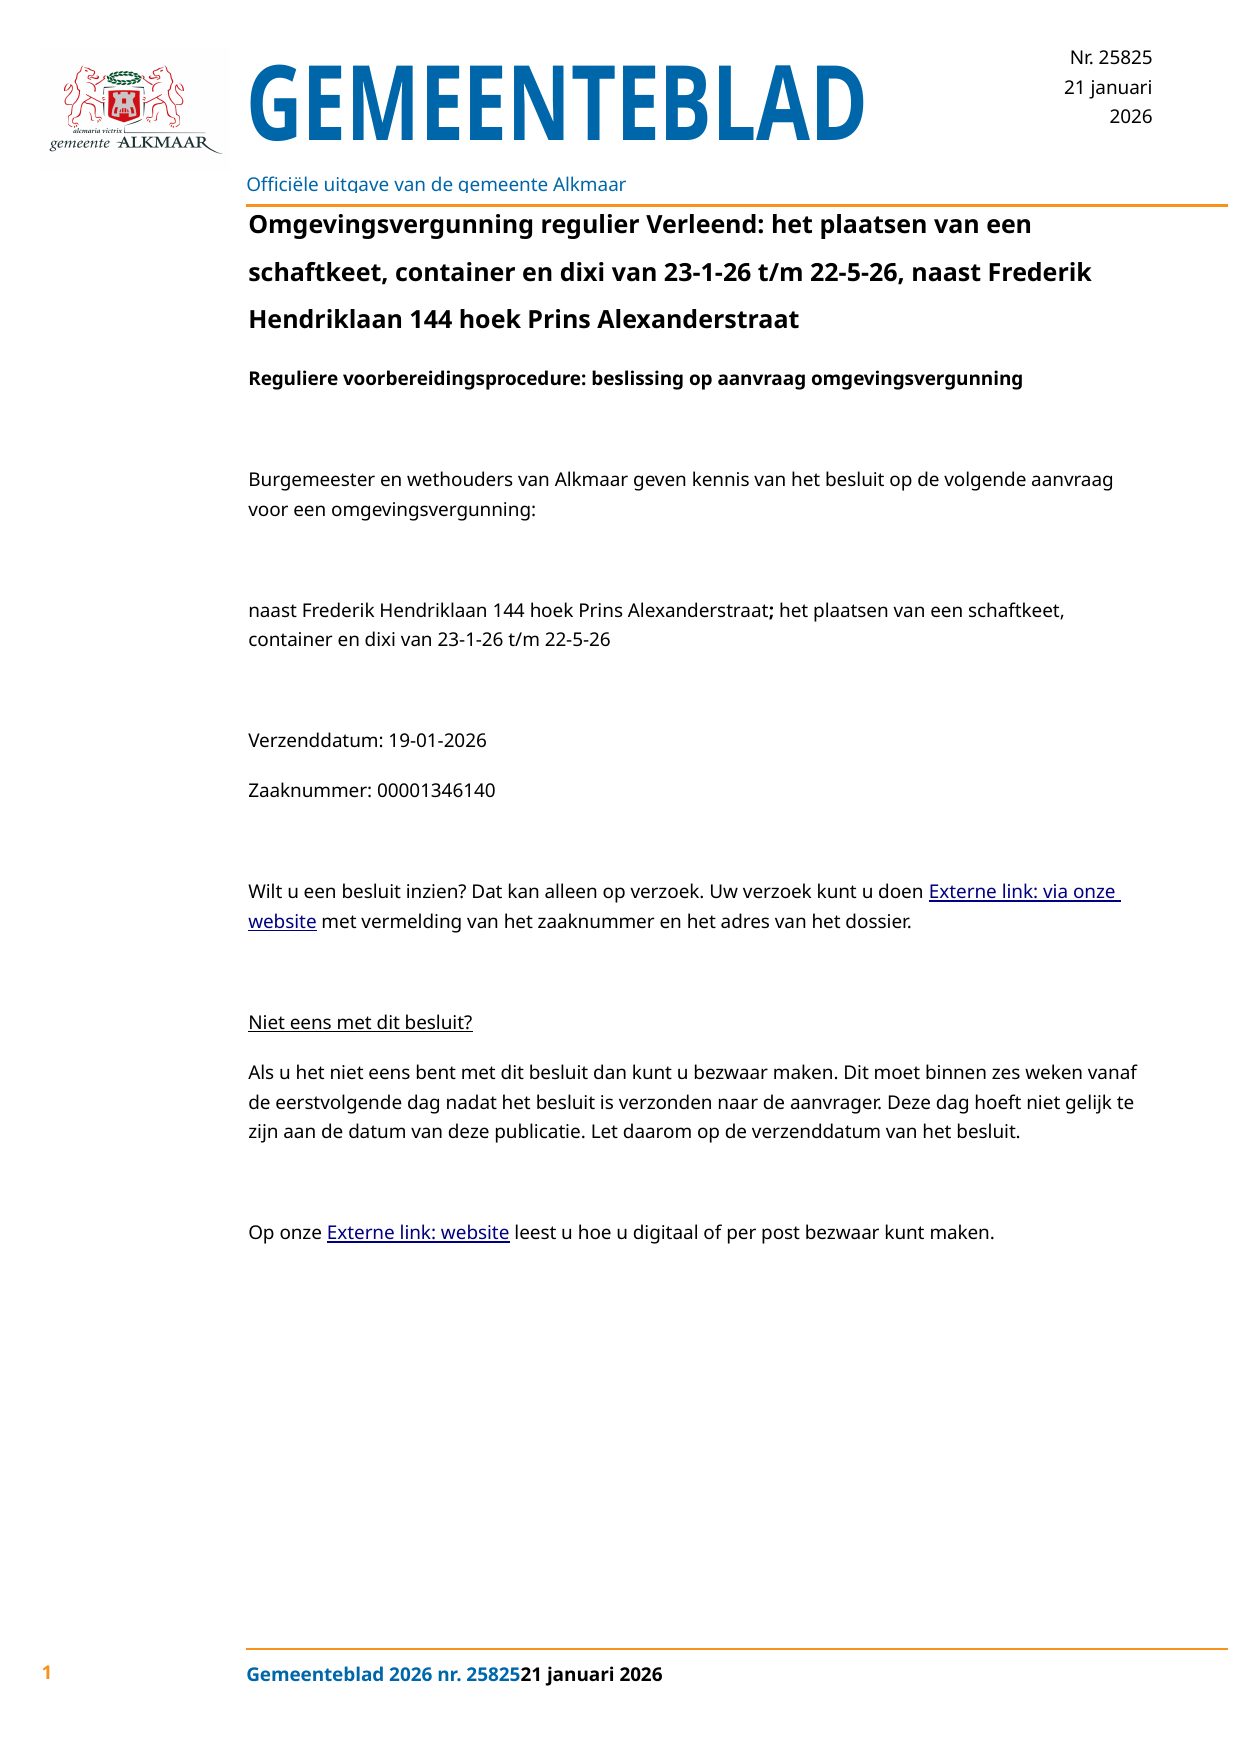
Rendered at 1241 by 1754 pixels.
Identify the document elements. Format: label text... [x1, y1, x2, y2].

text Op onze Externe link: website leest u hoe u digitaal of per post bezwaar kunt maken. [248, 1219, 1152, 1245]
text Wilt u een besluit inzien? Dat kan alleen op verzoek. Uw verzoek kunt u doen Externe link: via onze website met vermelding van het zaaknummer en het adres van het dossier. [248, 878, 1152, 934]
text naast Frederik Hendriklaan 144 hoek Prins Alexanderstraat; het plaatsen van een schaftkeet, container en dixi van 23-1-26 t/m 22-5-26 [248, 597, 1152, 652]
text Burgemeester en wethouders van Alkmaar geven kennis van het besluit op de volgende aanvraag voor een omgevingsvergunning: [248, 466, 1152, 522]
text Als u het niet eens bent met dit besluit dan kunt u bezwaar maken. Dit moet binnen zes weken vanaf de eerstvolgende dag nadat het besluit is verzonden naar de aanvrager. Deze dag hoeft niet gelijk te zijn aan de datum van deze publicatie. Let daarom op de verzenddatum van het besluit. [248, 1059, 1152, 1144]
text Reguliere voorbereidingsprocedure: beslissing op aanvraag omgevingsvergunning [248, 366, 1152, 391]
text Omgevingsvergunning regulier Verleend: het plaatsen van een schaftkeet, container en dixi van 23-1-26 t/m 22-5-26, naast Frederik Hendriklaan 144 hoek Prins Alexanderstraat [248, 207, 1152, 336]
picture [41, 47, 231, 172]
text Zaaknummer: 00001346140 [248, 778, 1152, 803]
text Niet eens met dit besluit? [248, 1009, 1152, 1034]
text Verzenddatum: 19-01-2026 [248, 727, 1152, 753]
